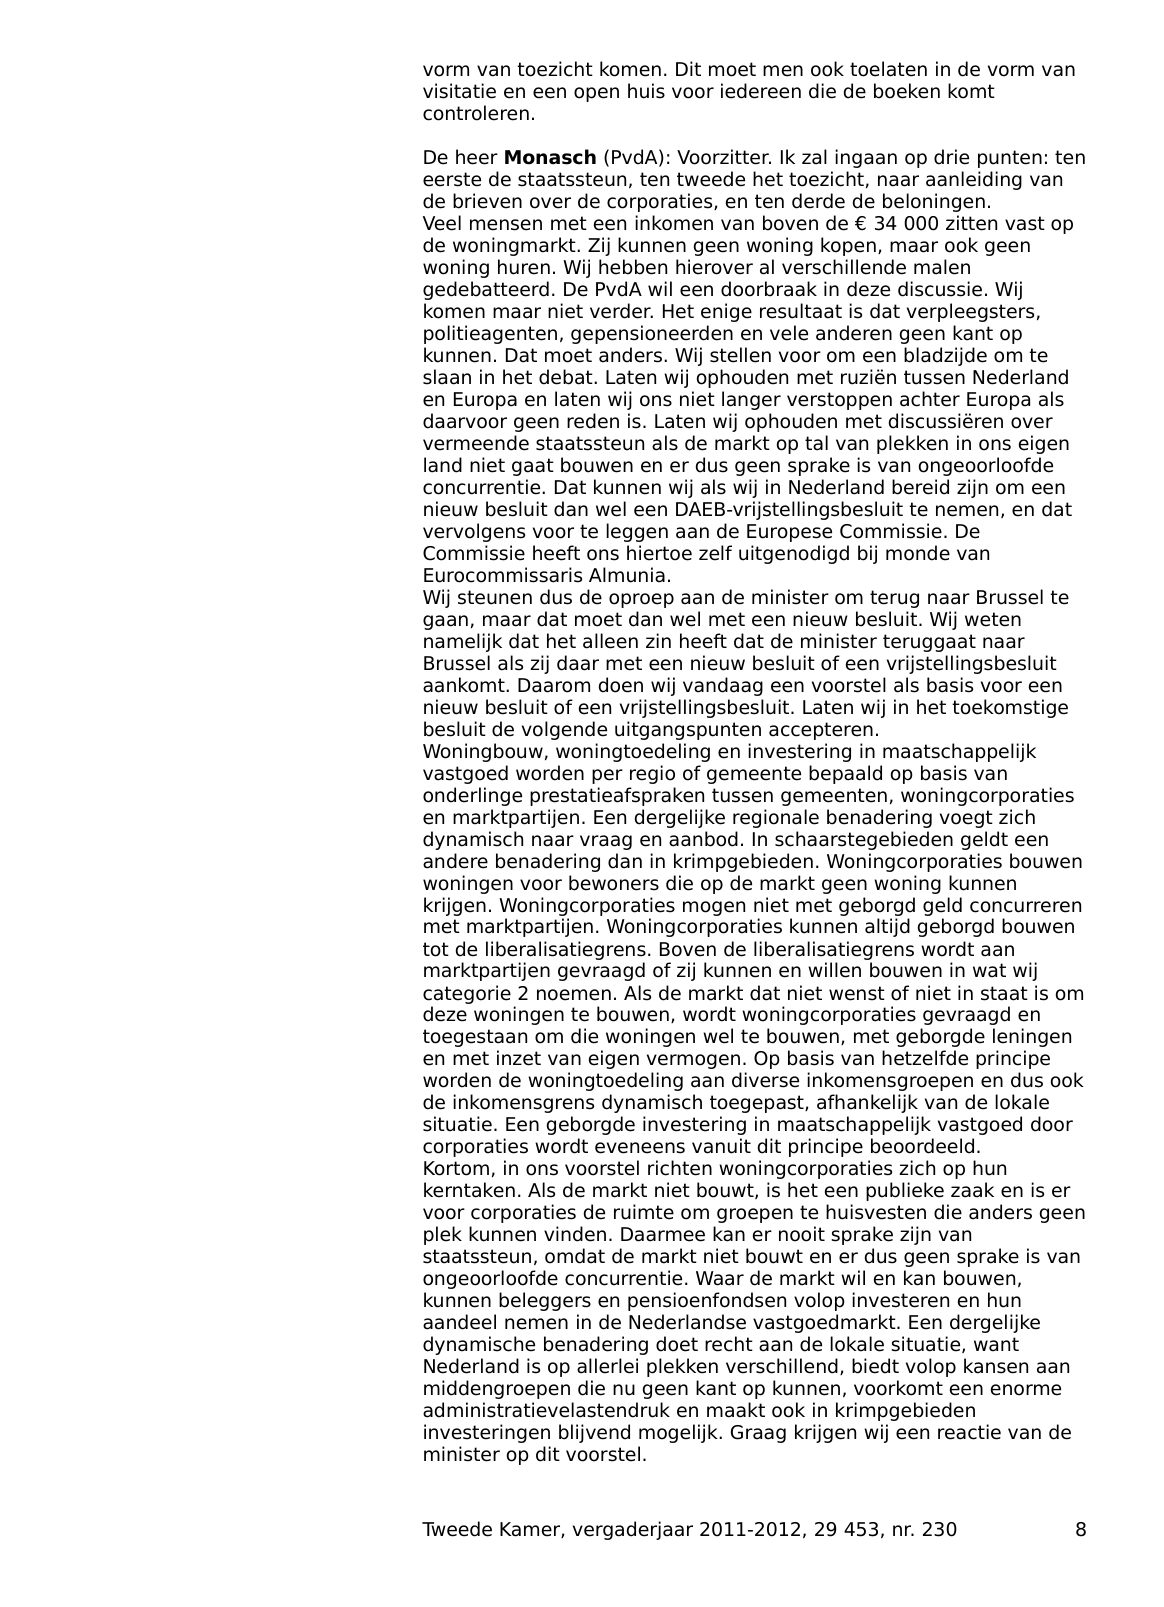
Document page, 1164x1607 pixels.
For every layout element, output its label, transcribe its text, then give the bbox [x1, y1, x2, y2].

text Veel mensen met een inkomen van boven de € 34 000 zitten vast op de woningmarkt. Zij kunnen geen woning kopen, maar ook geen woning huren. Wij hebben hierover al verschillende malen gedebatteerd. De PvdA wil een doorbraak in deze discussie. Wij komen maar niet verder. Het enige resultaat is dat verpleegsters, politieagenten, gepensioneerden en vele anderen geen kant op kunnen. Dat moet anders. Wij stellen voor om een bladzijde om te slaan in het debat. Laten wij ophouden met ruziën tussen Nederland en Europa en laten wij ons niet langer verstoppen achter Europa als daarvoor geen reden is. Laten wij ophouden met discussiëren over vermeende staatssteun als de markt op tal van plekken in ons eigen land niet gaat bouwen en er dus geen sprake is van ongeoorloofde concurrentie. Dat kunnen wij als wij in Nederland bereid zijn om een nieuw besluit dan wel een DAEB-vrijstellingsbesluit te nemen, en dat vervolgens voor te leggen aan de Europese Commissie. De Commissie heeft ons hiertoe zelf uitgenodigd bij monde van Eurocommissaris Almunia. [422, 213, 1087, 587]
text De heer Monasch (PvdA): Voorzitter. Ik zal ingaan op drie punten: ten eerste de staatssteun, ten tweede het toezicht, naar aanleiding van de brieven over de corporaties, en ten derde de beloningen. [422, 147, 1087, 213]
text vorm van toezicht komen. Dit moet men ook toelaten in de vorm van visitatie en een open huis voor iedereen die de boeken komt controleren. [422, 59, 1087, 125]
text Kortom, in ons voorstel richten woningcorporaties zich op hun kerntaken. Als de markt niet bouwt, is het een publieke zaak en is er voor corporaties de ruimte om groepen te huisvesten die anders geen plek kunnen vinden. Daarmee kan er nooit sprake zijn van staatssteun, omdat de markt niet bouwt en er dus geen sprake is van ongeoorloofde concurrentie. Waar de markt wil en kan bouwen, kunnen beleggers en pensioenfondsen volop investeren en hun aandeel nemen in de Nederlandse vastgoedmarkt. Een dergelijke dynamische benadering doet recht aan de lokale situatie, want Nederland is op allerlei plekken verschillend, biedt volop kansen aan middengroepen die nu geen kant op kunnen, voorkomt een enorme administratievelastendruk en maakt ook in krimpgebieden investeringen blijvend mogelijk. Graag krijgen wij een reactie van de minister op dit voorstel. [422, 1158, 1087, 1466]
text Woningbouw, woningtoedeling en investering in maatschappelijk vastgoed worden per regio of gemeente bepaald op basis van onderlinge prestatieafspraken tussen gemeenten, woningcorporaties en marktpartijen. Een dergelijke regionale benadering voegt zich dynamisch naar vraag en aanbod. In schaarstegebieden geldt een andere benadering dan in krimpgebieden. Woningcorporaties bouwen woningen voor bewoners die op de markt geen woning kunnen krijgen. Woningcorporaties mogen niet met geborgd geld concurreren met marktpartijen. Woningcorporaties kunnen altijd geborgd bouwen tot de liberalisatiegrens. Boven de liberalisatiegrens wordt aan marktpartijen gevraagd of zij kunnen en willen bouwen in wat wij categorie 2 noemen. Als de markt dat niet wenst of niet in staat is om deze woningen te bouwen, wordt woningcorporaties gevraagd en toegestaan om die woningen wel te bouwen, met geborgde leningen en met inzet van eigen vermogen. Op basis van hetzelfde principe worden de woningtoedeling aan diverse inkomensgroepen en dus ook de inkomensgrens dynamisch toegepast, afhankelijk van de lokale situatie. Een geborgde investering in maatschappelijk vastgoed door corporaties wordt eveneens vanuit dit principe beoordeeld. [422, 741, 1087, 1158]
text Wij steunen dus de oproep aan de minister om terug naar Brussel te gaan, maar dat moet dan wel met een nieuw besluit. Wij weten namelijk dat het alleen zin heeft dat de minister teruggaat naar Brussel als zij daar met een nieuw besluit of een vrijstellingsbesluit aankomt. Daarom doen wij vandaag een voorstel als basis voor een nieuw besluit of een vrijstellingsbesluit. Laten wij in het toekomstige besluit de volgende uitgangspunten accepteren. [422, 587, 1087, 741]
